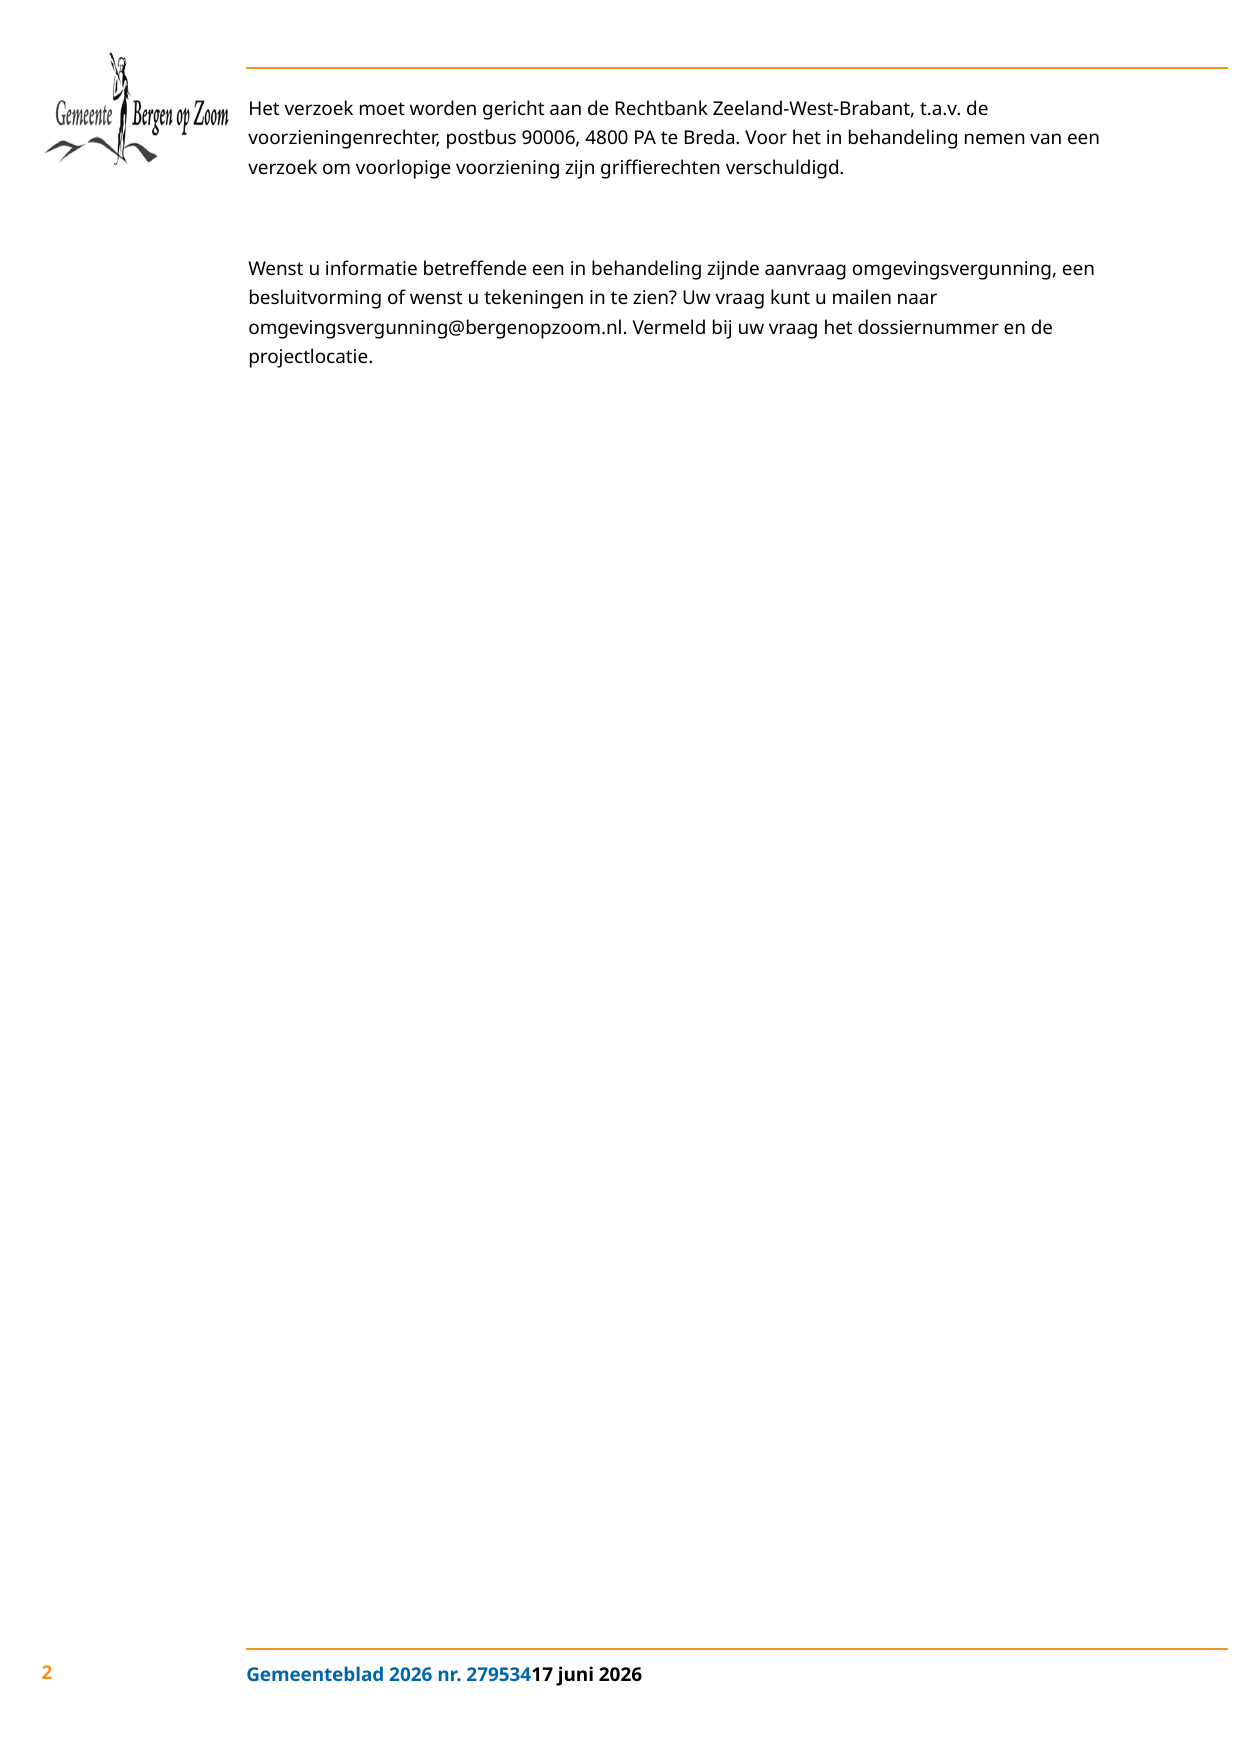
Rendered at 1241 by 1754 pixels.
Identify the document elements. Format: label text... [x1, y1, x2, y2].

text Wenst u informatie betreffende een in behandeling zijnde aanvraag omgevingsvergunning, een besluitvorming of wenst u tekeningen in te zien? Uw vraag kunt u mailen naar omgevingsvergunning@bergenopzoom.nl. Vermeld bij uw vraag het dossiernummer en de projectlocatie. [248, 255, 1152, 369]
text Het verzoek moet worden gericht aan de Rechtbank Zeeland-West-Brabant, t.a.v. de voorzieningenrechter, postbus 90006, 4800 PA te Breda. Voor het in behandeling nemen van een verzoek om voorlopige voorziening zijn griffierechten verschuldigd. [248, 95, 1152, 180]
picture [41, 47, 231, 172]
